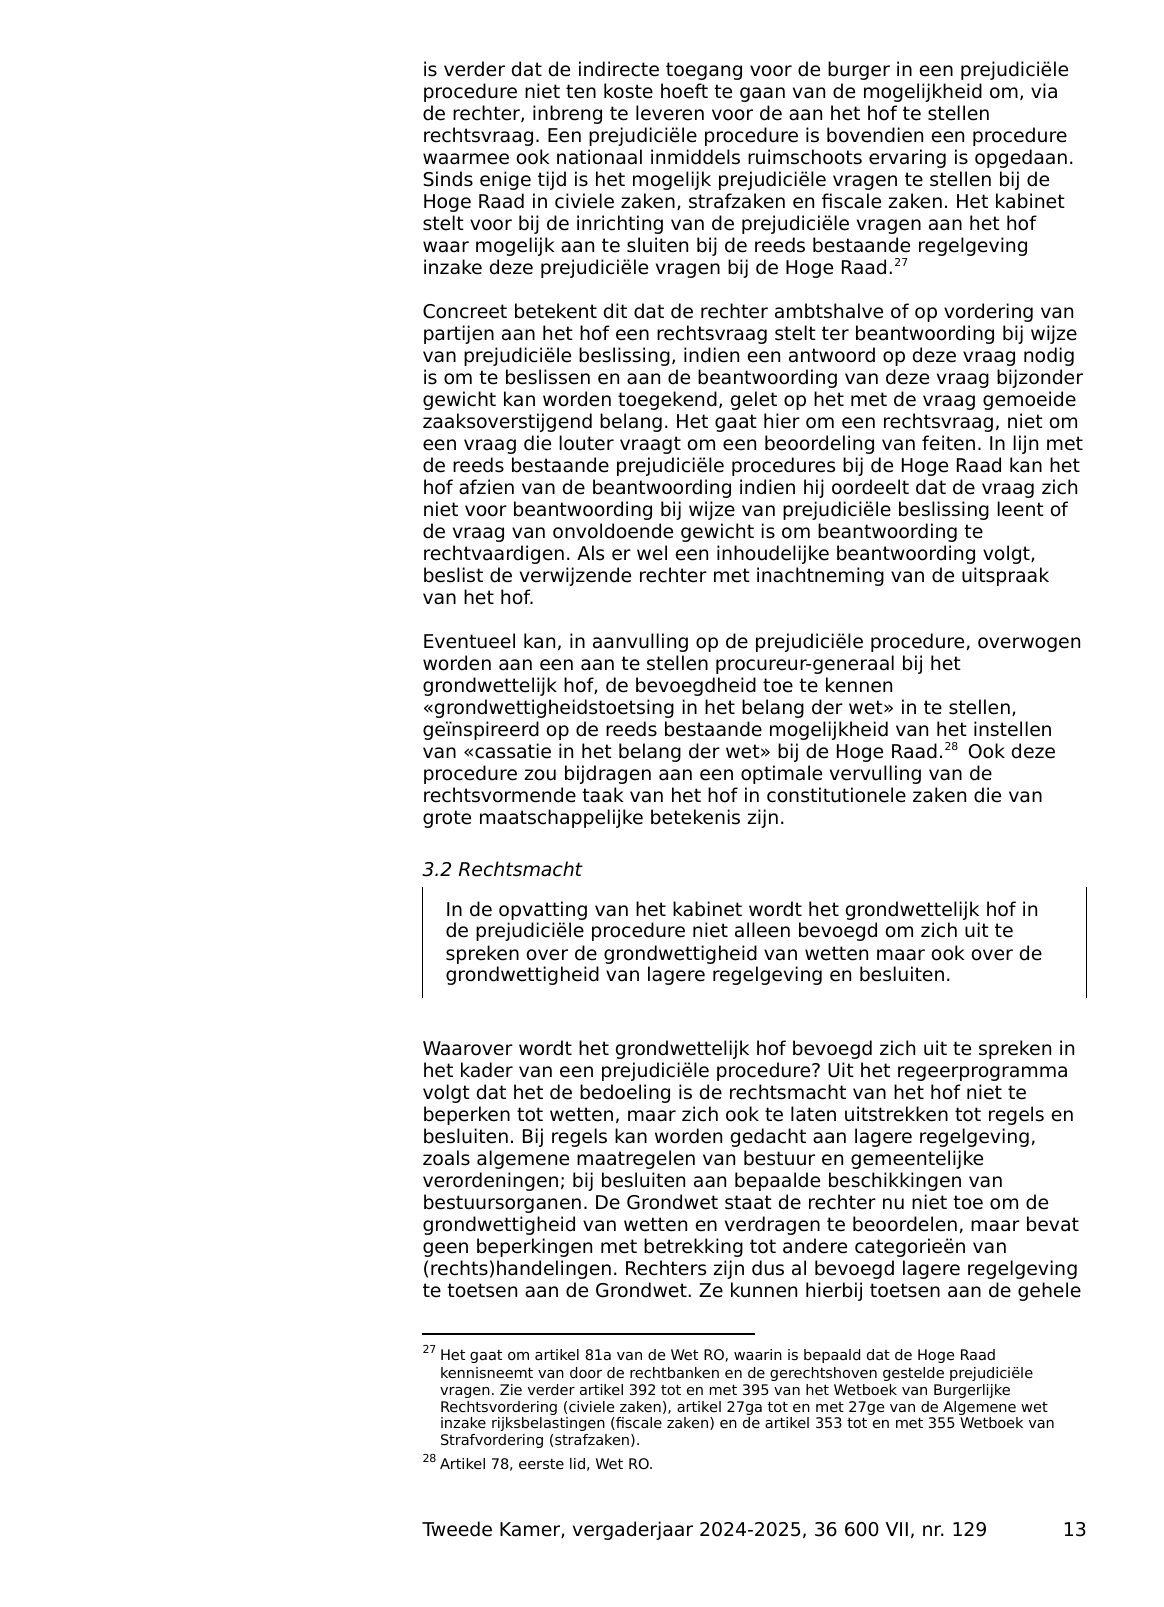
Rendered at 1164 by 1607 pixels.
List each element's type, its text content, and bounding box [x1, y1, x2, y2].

text Concreet betekent dit dat de rechter ambtshalve of op vordering van partijen aan het hof een rechtsvraag stelt ter beantwoording bij wijze van prejudiciële beslissing, indien een antwoord op deze vraag nodig is om te beslissen en aan de beantwoording van deze vraag bijzonder gewicht kan worden toegekend, gelet op het met de vraag gemoeide zaaksoverstijgend belang. Het gaat hier om een rechtsvraag, niet om een vraag die louter vraagt om een beoordeling van feiten. In lijn met de reeds bestaande prejudiciële procedures bij de Hoge Raad kan het hof afzien van de beantwoording indien hij oordeelt dat de vraag zich niet voor beantwoording bij wijze van prejudiciële beslissing leent of de vraag van onvoldoende gewicht is om beantwoording te rechtvaardigen. Als er wel een inhoudelijke beantwoording volgt, beslist de verwijzende rechter met inachtneming van de uitspraak van het hof. [422, 301, 1087, 609]
text is verder dat de indirecte toegang voor de burger in een prejudiciële procedure niet ten koste hoeft te gaan van de mogelijkheid om, via de rechter, inbreng te leveren voor de aan het hof te stellen rechtsvraag. Een prejudiciële procedure is bovendien een procedure waarmee ook nationaal inmiddels ruimschoots ervaring is opgedaan. Sinds enige tijd is het mogelijk prejudiciële vragen te stellen bij de Hoge Raad in civiele zaken, strafzaken en fiscale zaken. Het kabinet stelt voor bij de inrichting van de prejudiciële vragen aan het hof waar mogelijk aan te sluiten bij de reeds bestaande regelgeving inzake deze prejudiciële vragen bij de Hoge Raad. [422, 59, 1087, 279]
text Eventueel kan, in aanvulling op de prejudiciële procedure, overwogen worden aan een aan te stellen procureur-generaal bij het grondwettelijk hof, de bevoegdheid toe te kennen «grondwettigheidstoetsing in het belang der wet» in te stellen, geïnspireerd op de reeds bestaande mogelijkheid van het instellen van «cassatie in het belang der wet» bij de Hoge Raad. Ook deze procedure zou bijdragen aan een optimale vervulling van de rechtsvormende taak van het hof in constitutionele zaken die van grote maatschappelijke betekenis zijn. [422, 631, 1087, 829]
subtitle 3.2 Rechtsmacht [422, 859, 1087, 881]
text Artikel 78, eerste lid, Wet RO. [422, 1452, 1087, 1474]
text Waarover wordt het grondwettelijk hof bevoegd zich uit te spreken in het kader van een prejudiciële procedure? Uit het regeerprogramma volgt dat het de bedoeling is de rechtsmacht van het hof niet te beperken tot wetten, maar zich ook te laten uitstrekken tot regels en besluiten. Bij regels kan worden gedacht aan lagere regelgeving, zoals algemene maatregelen van bestuur en gemeentelijke verordeningen; bij besluiten aan bepaalde beschikkingen van bestuursorganen. De Grondwet staat de rechter nu niet toe om de grondwettigheid van wetten en verdragen te beoordelen, maar bevat geen beperkingen met betrekking tot andere categorieën van (rechts)handelingen. Rechters zijn dus al bevoegd lagere regelgeving te toetsen aan de Grondwet. Ze kunnen hierbij toetsen aan de gehele [422, 1038, 1087, 1302]
text Het gaat om artikel 81a van de Wet RO, waarin is bepaald dat de Hoge Raad kennisneemt van door de rechtbanken en de gerechtshoven gestelde prejudiciële vragen. Zie verder artikel 392 tot en met 395 van het Wetboek van Burgerlijke Rechtsvordering (civiele zaken), artikel 27ga tot en met 27ge van de Algemene wet inzake rijksbelastingen (fiscale zaken) en de artikel 353 tot en met 355 Wetboek van Strafvordering (strafzaken). [422, 1343, 1087, 1449]
table_header In de opvatting van het kabinet wordt het grondwettelijk hof in de prejudiciële procedure niet alleen bevoegd om zich uit te spreken over de grondwettigheid van wetten maar ook over de grondwettigheid van lagere regelgeving en besluiten. [423, 887, 1086, 998]
